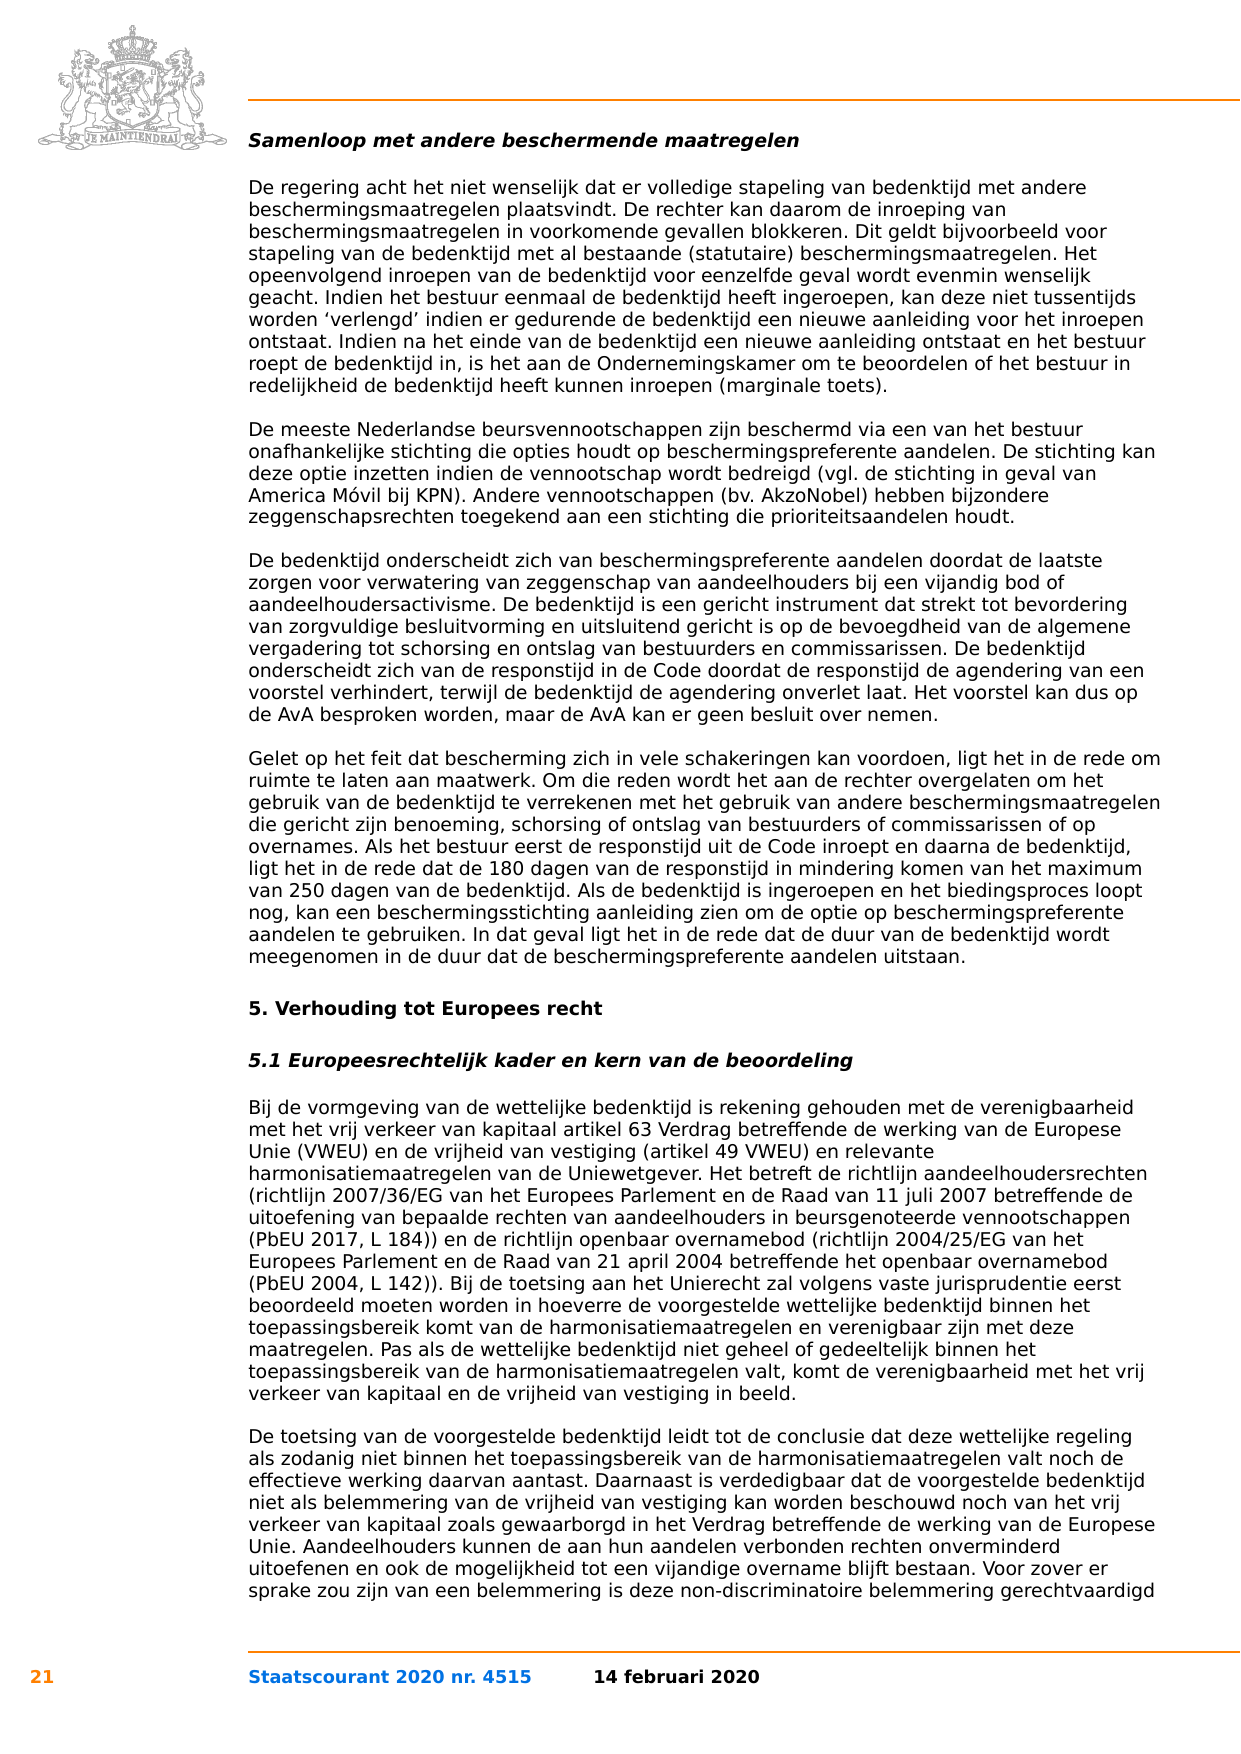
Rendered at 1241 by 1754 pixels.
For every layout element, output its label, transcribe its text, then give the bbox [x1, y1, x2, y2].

text De bedenktijd onderscheidt zich van beschermingspreferente aandelen doordat de laatste zorgen voor verwatering van zeggenschap van aandeelhouders bij een vijandig bod of aandeelhoudersactivisme. De bedenktijd is een gericht instrument dat strekt tot bevordering van zorgvuldige besluitvorming en uitsluitend gericht is op de bevoegdheid van de algemene vergadering tot schorsing en ontslag van bestuurders en commissarissen. De bedenktijd onderscheidt zich van de responstijd in de Code doordat de responstijd de agendering van een voorstel verhindert, terwijl de bedenktijd de agendering onverlet laat. Het voorstel kan dus op de AvA besproken worden, maar de AvA kan er geen besluit over nemen. [248, 550, 1163, 726]
text De meeste Nederlandse beursvennootschappen zijn beschermd via een van het bestuur onafhankelijke stichting die opties houdt op beschermingspreferente aandelen. De stichting kan deze optie inzetten indien de vennootschap wordt bedreigd (vgl. de stichting in geval van America Móvil bij KPN). Andere vennootschappen (bv. AkzoNobel) hebben bijzondere zeggenschapsrechten toegekend aan een stichting die prioriteitsaandelen houdt. [248, 418, 1163, 528]
text Bij de vormgeving van de wettelijke bedenktijd is rekening gehouden met de verenigbaarheid met het vrij verkeer van kapitaal artikel 63 Verdrag betreffende de werking van de Europese Unie (VWEU) en de vrijheid van vestiging (artikel 49 VWEU) en relevante harmonisatiemaatregelen van de Uniewetgever. Het betreft de richtlijn aandeelhoudersrechten (richtlijn 2007/36/EG van het Europees Parlement en de Raad van 11 juli 2007 betreffende de uitoefening van bepaalde rechten van aandeelhouders in beursgenoteerde vennootschappen (PbEU 2017, L 184)) en de richtlijn openbaar overnamebod (richtlijn 2004/25/EG van het Europees Parlement en de Raad van 21 april 2004 betreffende het openbaar overnamebod (PbEU 2004, L 142)). Bij de toetsing aan het Unierecht zal volgens vaste jurisprudentie eerst beoordeeld moeten worden in hoeverre de voorgestelde wettelijke bedenktijd binnen het toepassingsbereik komt van de harmonisatiemaatregelen en verenigbaar zijn met deze maatregelen. Pas als de wettelijke bedenktijd niet geheel of gedeeltelijk binnen het toepassingsbereik van de harmonisatiemaatregelen valt, komt de verenigbaarheid met het vrij verkeer van kapitaal en de vrijheid van vestiging in beeld. [248, 1097, 1163, 1404]
subtitle 5.1 Europeesrechtelijk kader en kern van de beoordeling [248, 1050, 1163, 1072]
picture [38, 25, 227, 150]
text De toetsing van de voorgestelde bedenktijd leidt tot de conclusie dat deze wettelijke regeling als zodanig niet binnen het toepassingsbereik van de harmonisatiemaatregelen valt noch de effectieve werking daarvan aantast. Daarnaast is verdedigbaar dat de voorgestelde bedenktijd niet als belemmering van de vrijheid van vestiging kan worden beschouwd noch van het vrij verkeer van kapitaal zoals gewaarborgd in het Verdrag betreffende de werking van de Europese Unie. Aandeelhouders kunnen de aan hun aandelen verbonden rechten onverminderd uitoefenen en ook de mogelijkheid tot een vijandige overname blijft bestaan. Voor zover er sprake zou zijn van een belemmering is deze non-discriminatoire belemmering gerechtvaardigd [248, 1426, 1163, 1602]
text De regering acht het niet wenselijk dat er volledige stapeling van bedenktijd met andere beschermingsmaatregelen plaatsvindt. De rechter kan daarom de inroeping van beschermingsmaatregelen in voorkomende gevallen blokkeren. Dit geldt bijvoorbeeld voor stapeling van de bedenktijd met al bestaande (statutaire) beschermingsmaatregelen. Het opeenvolgend inroepen van de bedenktijd voor eenzelfde geval wordt evenmin wenselijk geacht. Indien het bestuur eenmaal de bedenktijd heeft ingeroepen, kan deze niet tussentijds worden ‘verlengd’ indien er gedurende de bedenktijd een nieuwe aanleiding voor het inroepen ontstaat. Indien na het einde van de bedenktijd een nieuwe aanleiding ontstaat en het bestuur roept de bedenktijd in, is het aan de Ondernemingskamer om te beoordelen of het bestuur in redelijkheid de bedenktijd heeft kunnen inroepen (marginale toets). [248, 177, 1163, 397]
subtitle 5. Verhouding tot Europees recht [248, 998, 1163, 1020]
text Gelet op het feit dat bescherming zich in vele schakeringen kan voordoen, ligt het in de rede om ruimte te laten aan maatwerk. Om die reden wordt het aan de rechter overgelaten om het gebruik van de bedenktijd te verrekenen met het gebruik van andere beschermingsmaatregelen die gericht zijn benoeming, schorsing of ontslag van bestuurders of commissarissen of op overnames. Als het bestuur eerst de responstijd uit de Code inroept en daarna de bedenktijd, ligt het in de rede dat de 180 dagen van de responstijd in mindering komen van het maximum van 250 dagen van de bedenktijd. Als de bedenktijd is ingeroepen en het biedingsproces loopt nog, kan een beschermingsstichting aanleiding zien om de optie op beschermingspreferente aandelen te gebruiken. In dat geval ligt het in de rede dat de duur van de bedenktijd wordt meegenomen in de duur dat de beschermingspreferente aandelen uitstaan. [248, 748, 1163, 968]
subtitle Samenloop met andere beschermende maatregelen [248, 130, 1163, 152]
